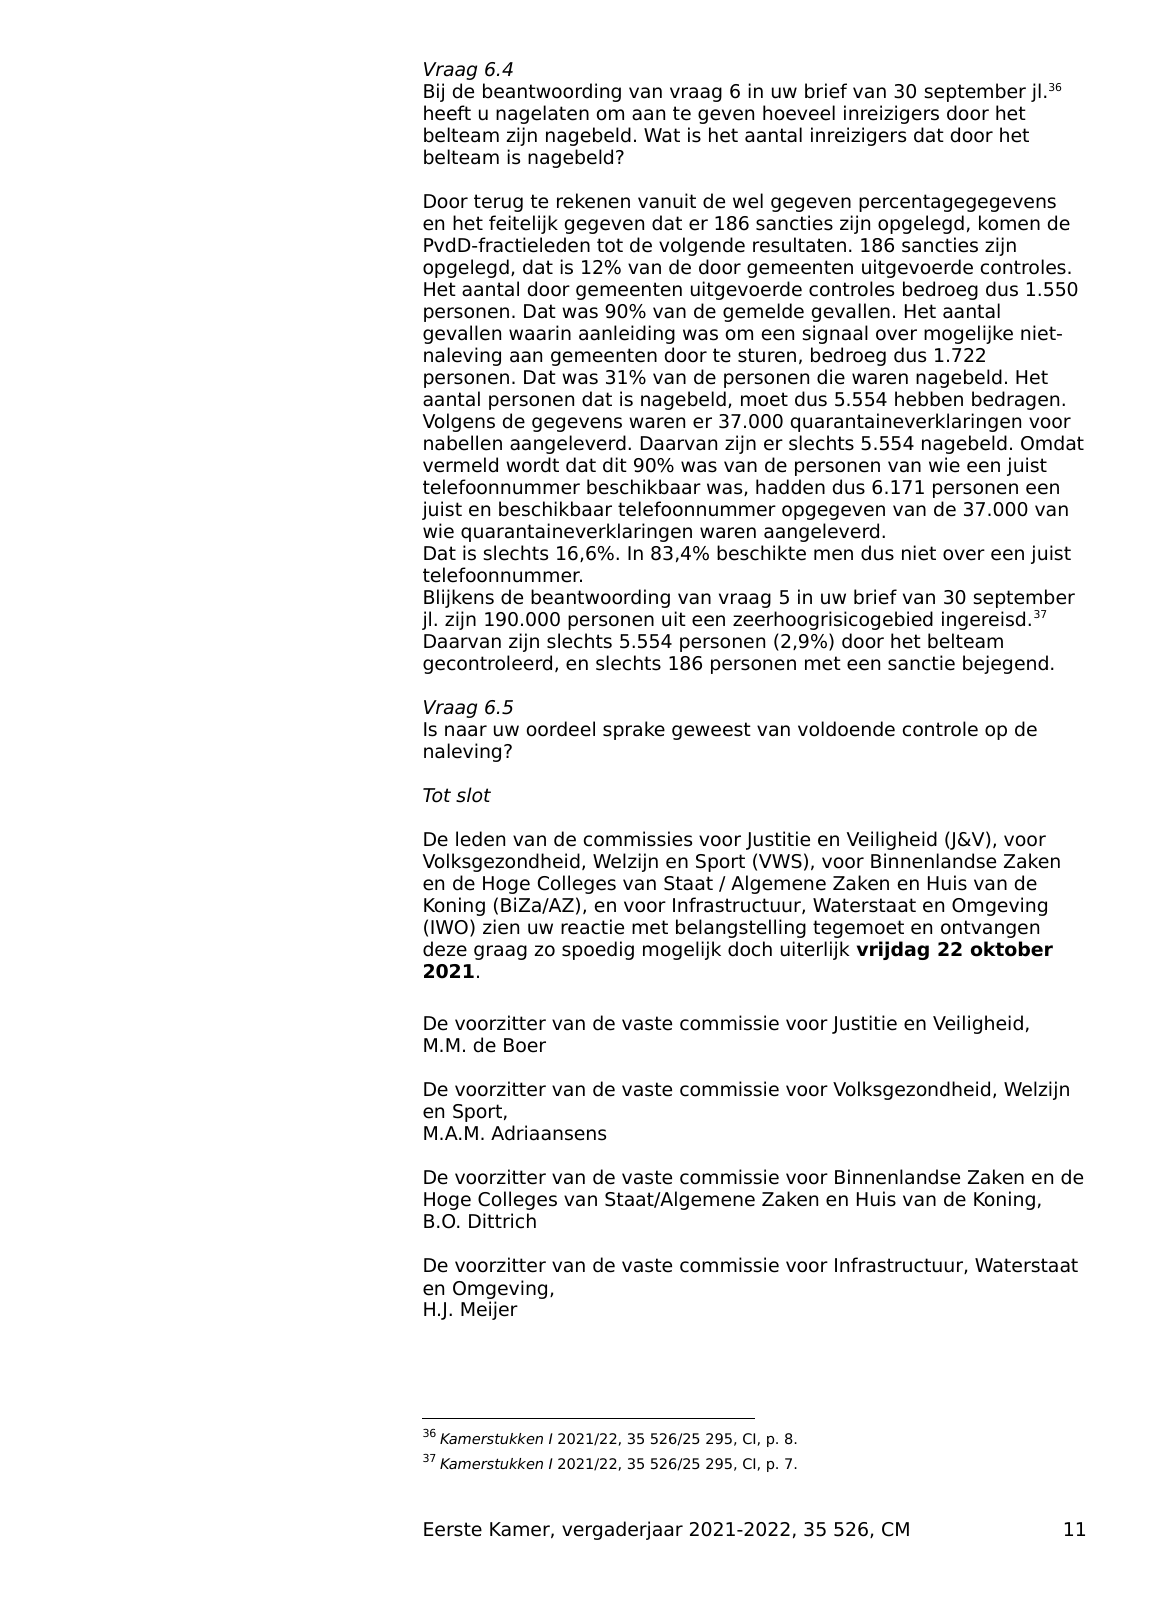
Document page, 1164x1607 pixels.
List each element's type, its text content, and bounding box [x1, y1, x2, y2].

subtitle Vraag 6.4 [422, 59, 1087, 81]
subtitle Vraag 6.5 [422, 697, 1087, 719]
text Door terug te rekenen vanuit de wel gegeven percentagegegevens en het feitelijk gegeven dat er 186 sancties zijn opgelegd, komen de PvdD-fractieleden tot de volgende resultaten. 186 sancties zijn opgelegd, dat is 12% van de door gemeenten uitgevoerde controles. Het aantal door gemeenten uitgevoerde controles bedroeg dus 1.550 personen. Dat was 90% van de gemelde gevallen. Het aantal gevallen waarin aanleiding was om een signaal over mogelijke niet-naleving aan gemeenten door te sturen, bedroeg dus 1.722 personen. Dat was 31% van de personen die waren nagebeld. Het aantal personen dat is nagebeld, moet dus 5.554 hebben bedragen. Volgens de gegevens waren er 37.000 quarantaineverklaringen voor nabellen aangeleverd. Daarvan zijn er slechts 5.554 nagebeld. Omdat vermeld wordt dat dit 90% was van de personen van wie een juist telefoonnummer beschikbaar was, hadden dus 6.171 personen een juist en beschikbaar telefoonnummer opgegeven van de 37.000 van wie quarantaineverklaringen waren aangeleverd. [422, 191, 1087, 543]
text De voorzitter van de vaste commissie voor Volksgezondheid, Welzijn en Sport, M.A.M. Adriaansens [422, 1079, 1087, 1145]
text Blijkens de beantwoording van vraag 5 in uw brief van 30 september jl. zijn 190.000 personen uit een zeerhoogrisicogebied ingereisd. Daarvan zijn slechts 5.554 personen (2,9%) door het belteam gecontroleerd, en slechts 186 personen met een sanctie bejegend. [422, 587, 1087, 675]
text De voorzitter van de vaste commissie voor Justitie en Veiligheid, M.M. de Boer [422, 1013, 1087, 1057]
subtitle Tot slot [422, 785, 1087, 807]
text Kamerstukken I 2021/22, 35 526/25 295, CI, p. 7. [422, 1452, 1087, 1474]
text Is naar uw oordeel sprake geweest van voldoende controle op de naleving? [422, 719, 1087, 763]
text De voorzitter van de vaste commissie voor Infrastructuur, Waterstaat en Omgeving, H.J. Meijer [422, 1255, 1087, 1321]
text De voorzitter van de vaste commissie voor Binnenlandse Zaken en de Hoge Colleges van Staat/Algemene Zaken en Huis van de Koning, B.O. Dittrich [422, 1167, 1087, 1233]
text De leden van de commissies voor Justitie en Veiligheid (J&V), voor Volksgezondheid, Welzijn en Sport (VWS), voor Binnenlandse Zaken en de Hoge Colleges van Staat / Algemene Zaken en Huis van de Koning (BiZa/AZ), en voor Infrastructuur, Waterstaat en Omgeving (IWO) zien uw reactie met belangstelling tegemoet en ontvangen deze graag zo spoedig mogelijk doch uiterlijk vrijdag 22 oktober 2021. [422, 829, 1087, 983]
text Dat is slechts 16,6%. In 83,4% beschikte men dus niet over een juist telefoonnummer. [422, 543, 1087, 587]
text Kamerstukken I 2021/22, 35 526/25 295, CI, p. 8. [422, 1427, 1087, 1449]
text Bij de beantwoording van vraag 6 in uw brief van 30 september jl. heeft u nagelaten om aan te geven hoeveel inreizigers door het belteam zijn nagebeld. Wat is het aantal inreizigers dat door het belteam is nagebeld? [422, 81, 1087, 169]
